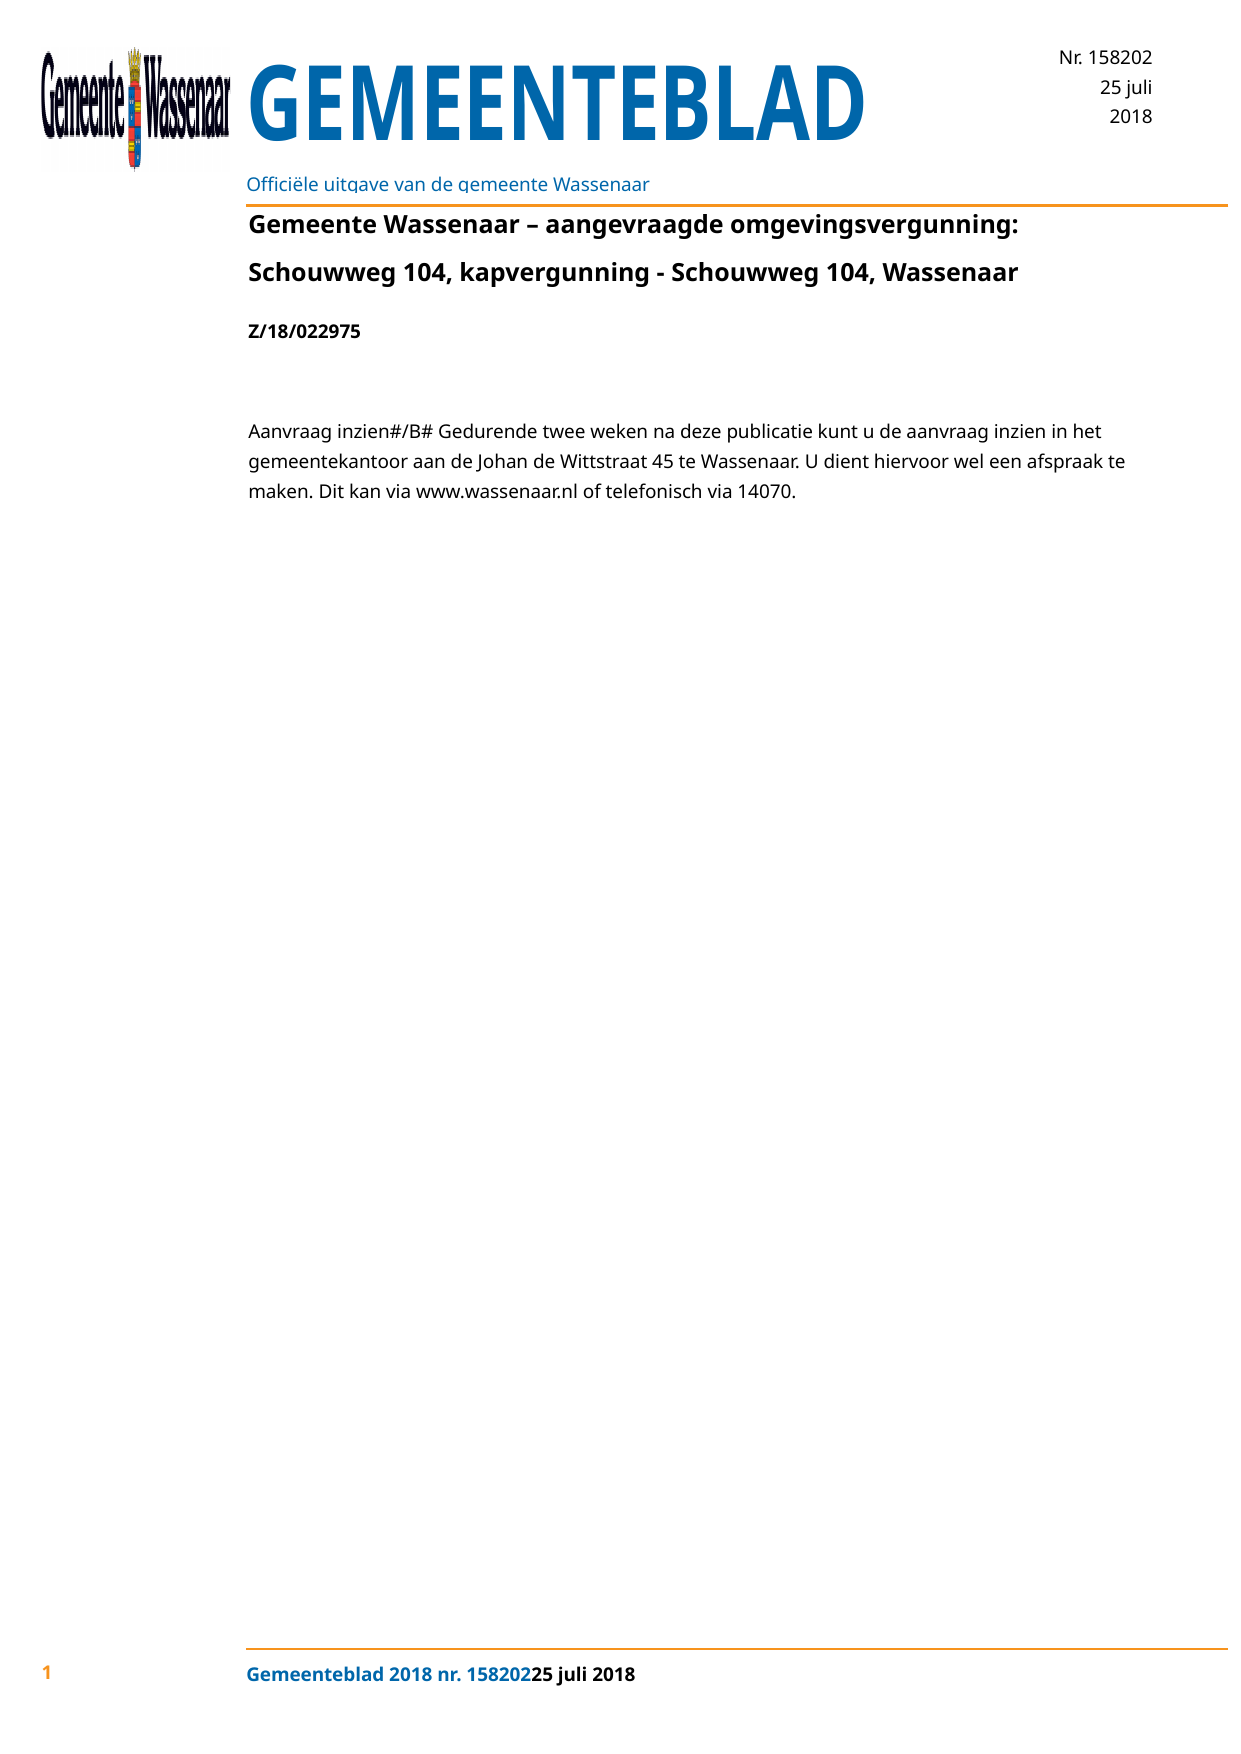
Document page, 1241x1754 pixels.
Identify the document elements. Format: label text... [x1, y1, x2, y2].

text Gemeente Wassenaar – aangevraagde omgevingsvergunning: Schouwweg 104, kapvergunning - Schouwweg 104, Wassenaar [248, 207, 1152, 288]
picture [41, 47, 231, 172]
text Aanvraag inzien#/B# Gedurende twee weken na deze publicatie kunt u de aanvraag inzien in het gemeentekantoor aan de Johan de Wittstraat 45 te Wassenaar. U dient hiervoor wel een afspraak te maken. Dit kan via www.wassenaar.nl of telefonisch via 14070. [248, 419, 1152, 504]
text Z/18/022975 [248, 318, 1152, 344]
